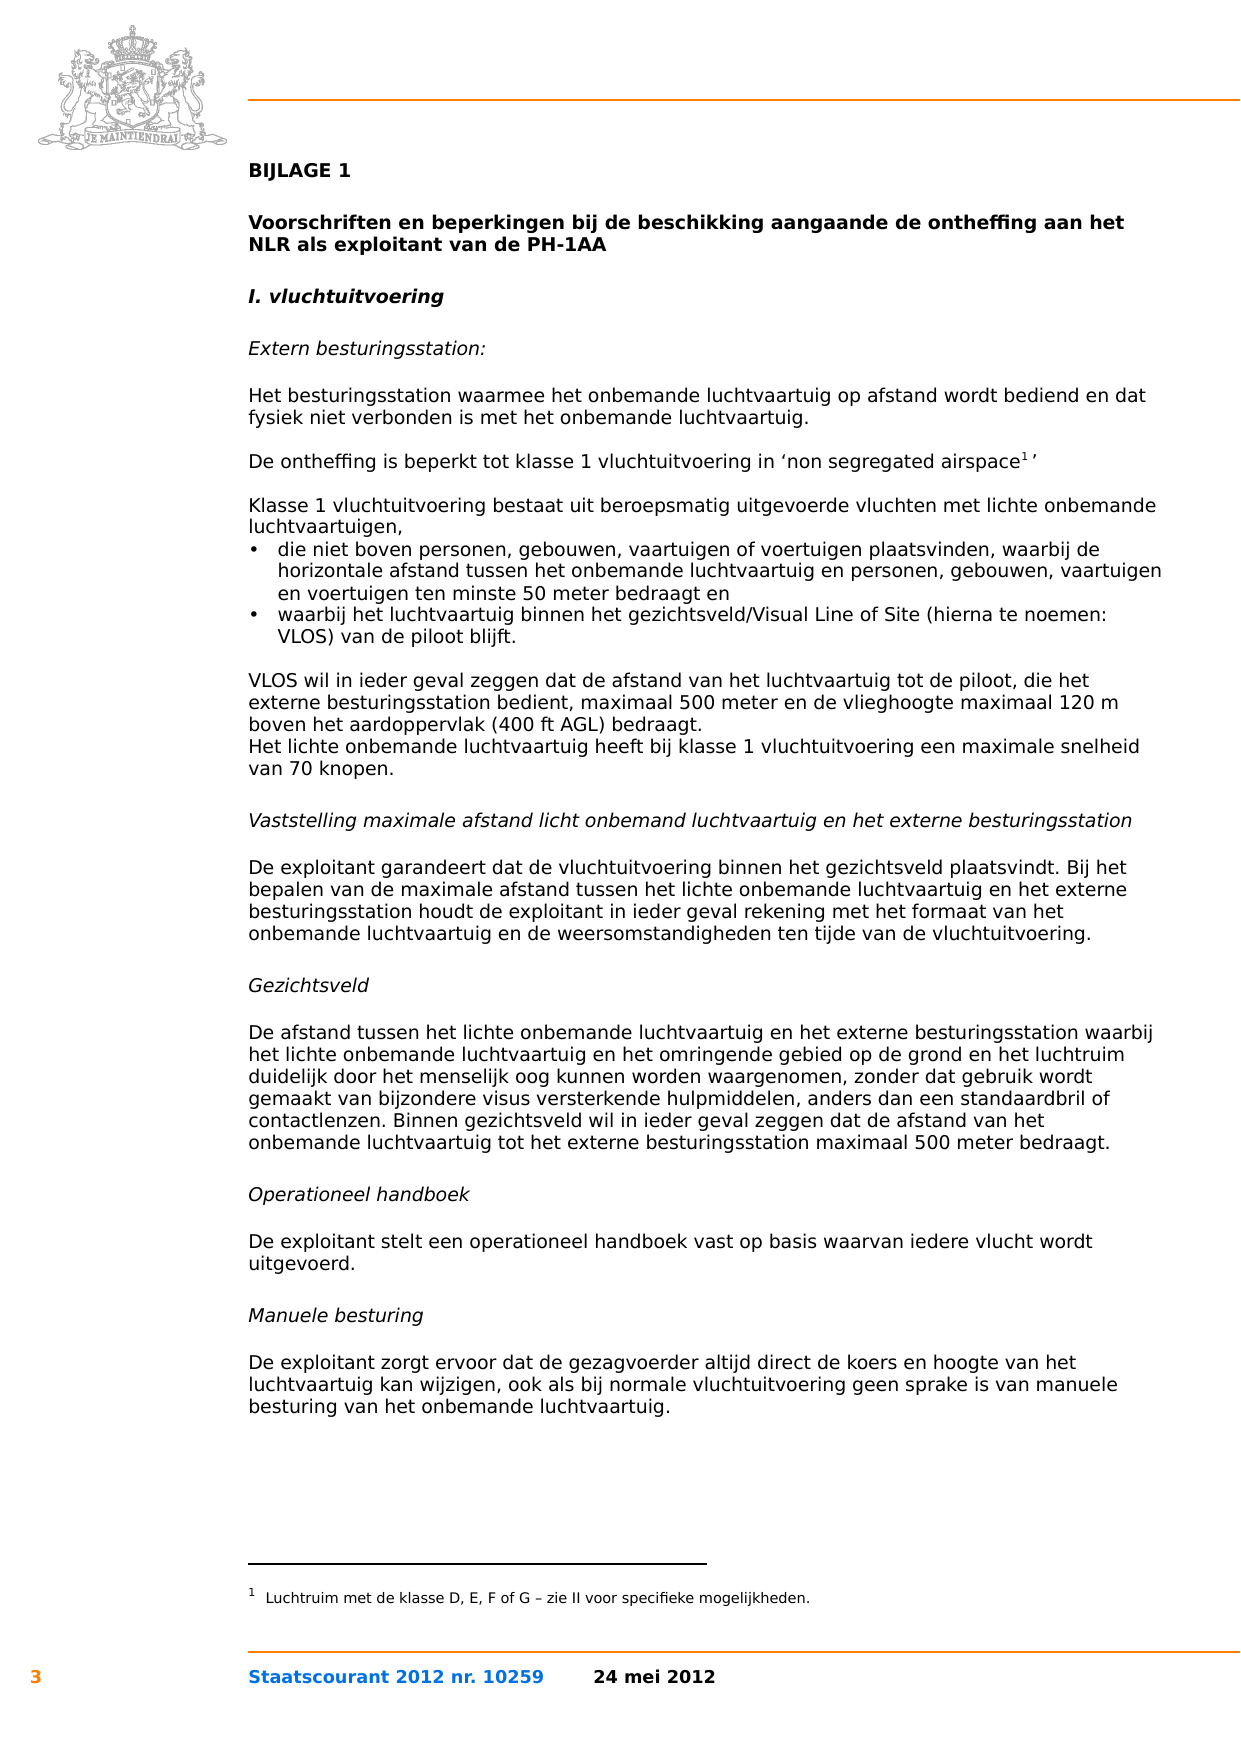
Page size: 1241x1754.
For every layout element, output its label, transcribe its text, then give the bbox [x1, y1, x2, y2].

subtitle Operationeel handboek [248, 1184, 1163, 1206]
subtitle Extern besturingsstation: [248, 338, 1163, 360]
text • waarbij het luchtvaartuig binnen het gezichtsveld/Visual Line of Site (hierna te noemen: VLOS) van de piloot blijft. [248, 604, 1163, 648]
text Het besturingsstation waarmee het onbemande luchtvaartuig op afstand wordt bediend en dat fysiek niet verbonden is met het onbemande luchtvaartuig. [248, 385, 1163, 429]
text De exploitant garandeert dat de vluchtuitvoering binnen het gezichtsveld plaatsvindt. Bij het bepalen van de maximale afstand tussen het lichte onbemande luchtvaartuig en het externe besturingsstation houdt de exploitant in ieder geval rekening met het formaat van het onbemande luchtvaartuig en de weersomstandigheden ten tijde van de vluchtuitvoering. [248, 857, 1163, 945]
text • die niet boven personen, gebouwen, vaartuigen of voertuigen plaatsvinden, waarbij de horizontale afstand tussen het onbemande luchtvaartuig en personen, gebouwen, vaartuigen en voertuigen ten minste 50 meter bedraagt en [248, 538, 1163, 604]
text VLOS wil in ieder geval zeggen dat de afstand van het luchtvaartuig tot de piloot, die het externe besturingsstation bedient, maximaal 500 meter en de vlieghoogte maximaal 120 m boven het aardoppervlak (400 ft AGL) bedraagt. [248, 670, 1163, 736]
subtitle I. vluchtuitvoering [248, 286, 1163, 308]
subtitle Voorschriften en beperkingen bij de beschikking aangaande de ontheffing aan het NLR als exploitant van de PH-1AA [248, 212, 1163, 256]
subtitle Gezichtsveld [248, 975, 1163, 997]
text De ontheffing is beperkt tot klasse 1 vluchtuitvoering in ‘non segregated airspace’ [248, 451, 1163, 473]
text Klasse 1 vluchtuitvoering bestaat uit beroepsmatig uitgevoerde vluchten met lichte onbemande luchtvaartuigen, [248, 494, 1163, 538]
text De exploitant stelt een operationeel handboek vast op basis waarvan iedere vlucht wordt uitgevoerd. [248, 1231, 1163, 1275]
subtitle Manuele besturing [248, 1305, 1163, 1327]
text Luchtruim met de klasse D, E, F of G – zie II voor specifieke mogelijkheden. [248, 1586, 1163, 1608]
subtitle BIJLAGE 1 [248, 160, 1163, 182]
text De exploitant zorgt ervoor dat de gezagvoerder altijd direct de koers en hoogte van het luchtvaartuig kan wijzigen, ook als bij normale vluchtuitvoering geen sprake is van manuele besturing van het onbemande luchtvaartuig. [248, 1352, 1163, 1418]
subtitle Vaststelling maximale afstand licht onbemand luchtvaartuig en het externe besturingsstation [248, 810, 1163, 832]
picture [38, 25, 227, 150]
text De afstand tussen het lichte onbemande luchtvaartuig en het externe besturingsstation waarbij het lichte onbemande luchtvaartuig en het omringende gebied op de grond en het luchtruim duidelijk door het menselijk oog kunnen worden waargenomen, zonder dat gebruik wordt gemaakt van bijzondere visus versterkende hulpmiddelen, anders dan een standaardbril of contactlenzen. Binnen gezichtsveld wil in ieder geval zeggen dat de afstand van het onbemande luchtvaartuig tot het externe besturingsstation maximaal 500 meter bedraagt. [248, 1022, 1163, 1154]
text Het lichte onbemande luchtvaartuig heeft bij klasse 1 vluchtuitvoering een maximale snelheid van 70 knopen. [248, 736, 1163, 780]
